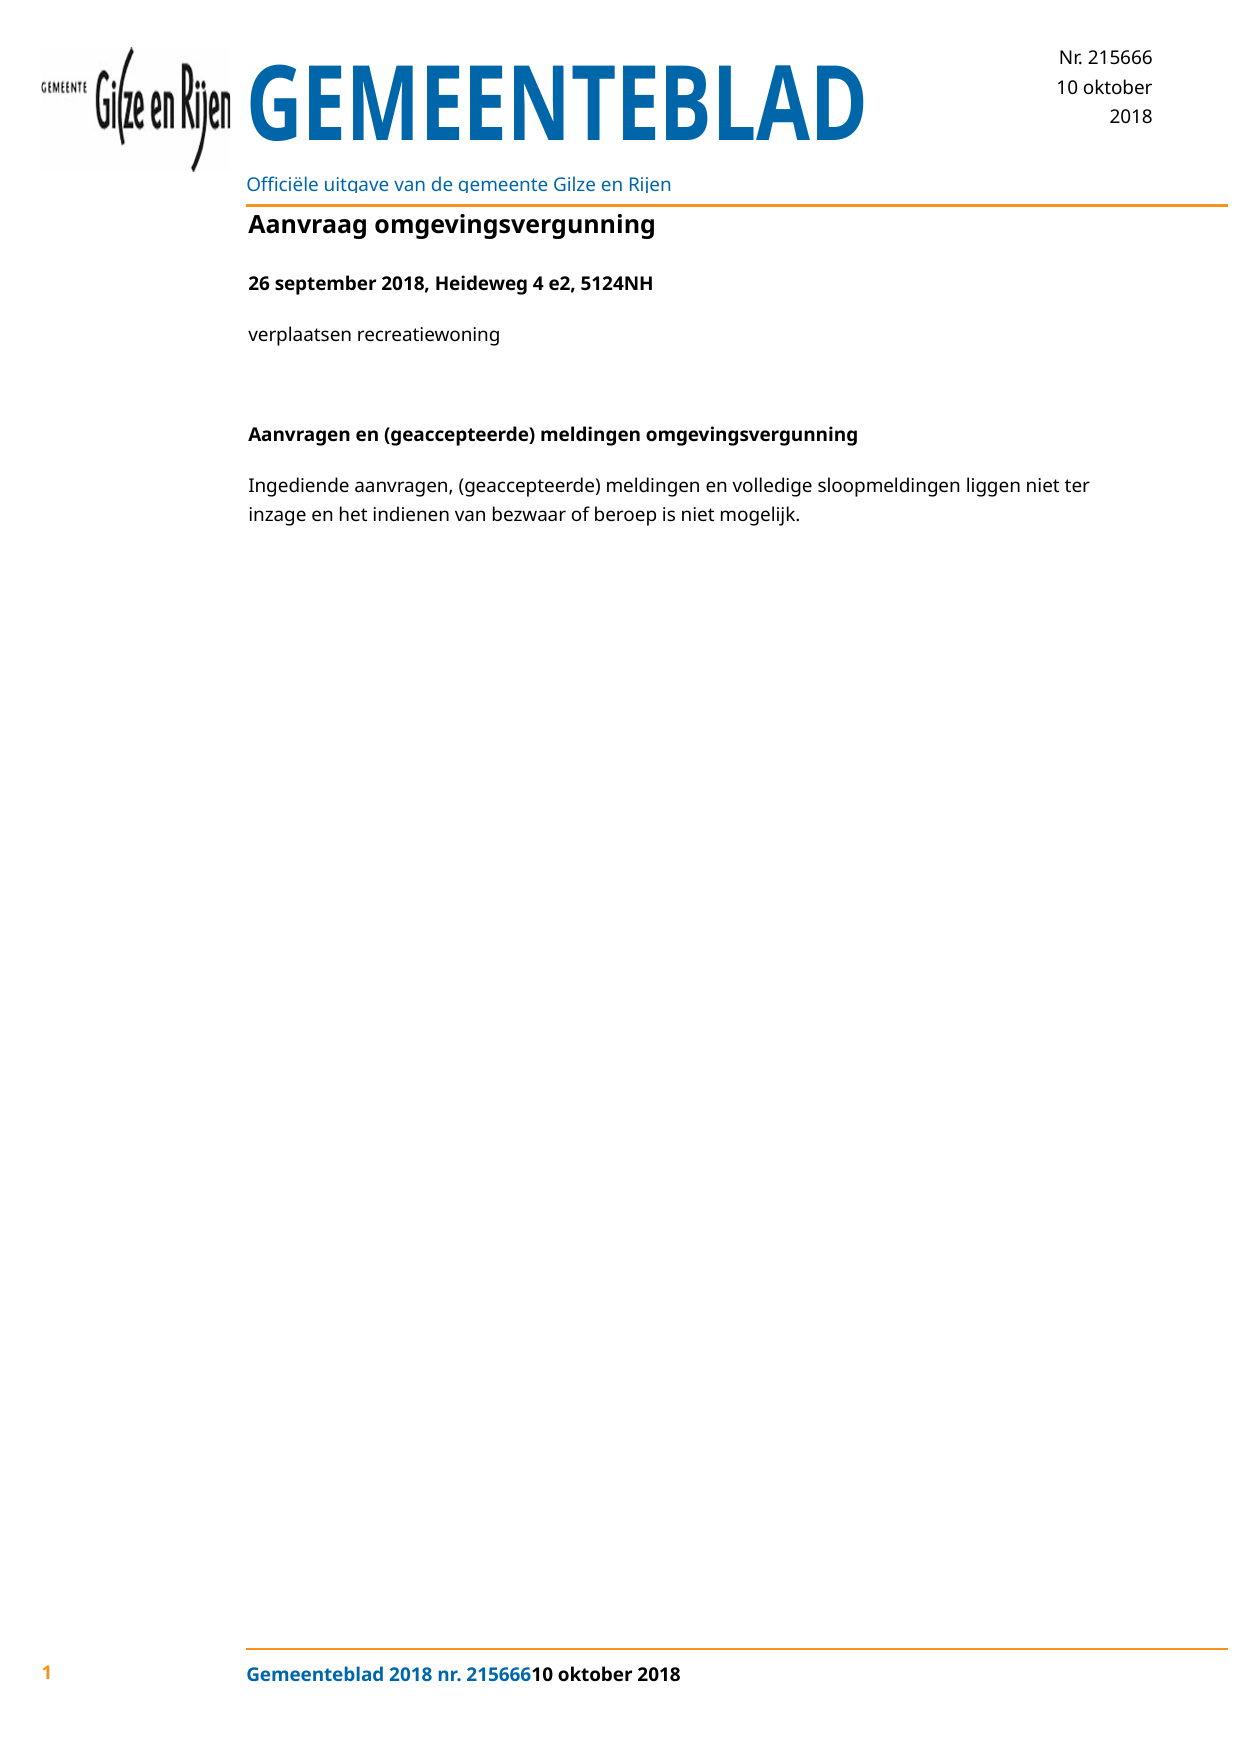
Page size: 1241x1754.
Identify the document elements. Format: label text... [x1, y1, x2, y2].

text Aanvraag omgevingsvergunning [248, 207, 1152, 241]
text 26 september 2018, Heideweg 4 e2, 5124NH [248, 270, 1152, 296]
text Ingediende aanvragen, (geaccepteerde) meldingen en volledige sloopmeldingen liggen niet ter inzage en het indienen van bezwaar of beroep is niet mogelijk. [248, 472, 1152, 527]
text Aanvragen en (geaccepteerde) meldingen omgevingsvergunning [248, 422, 1152, 447]
picture [41, 47, 231, 172]
text verplaatsen recreatiewoning [248, 321, 1152, 346]
